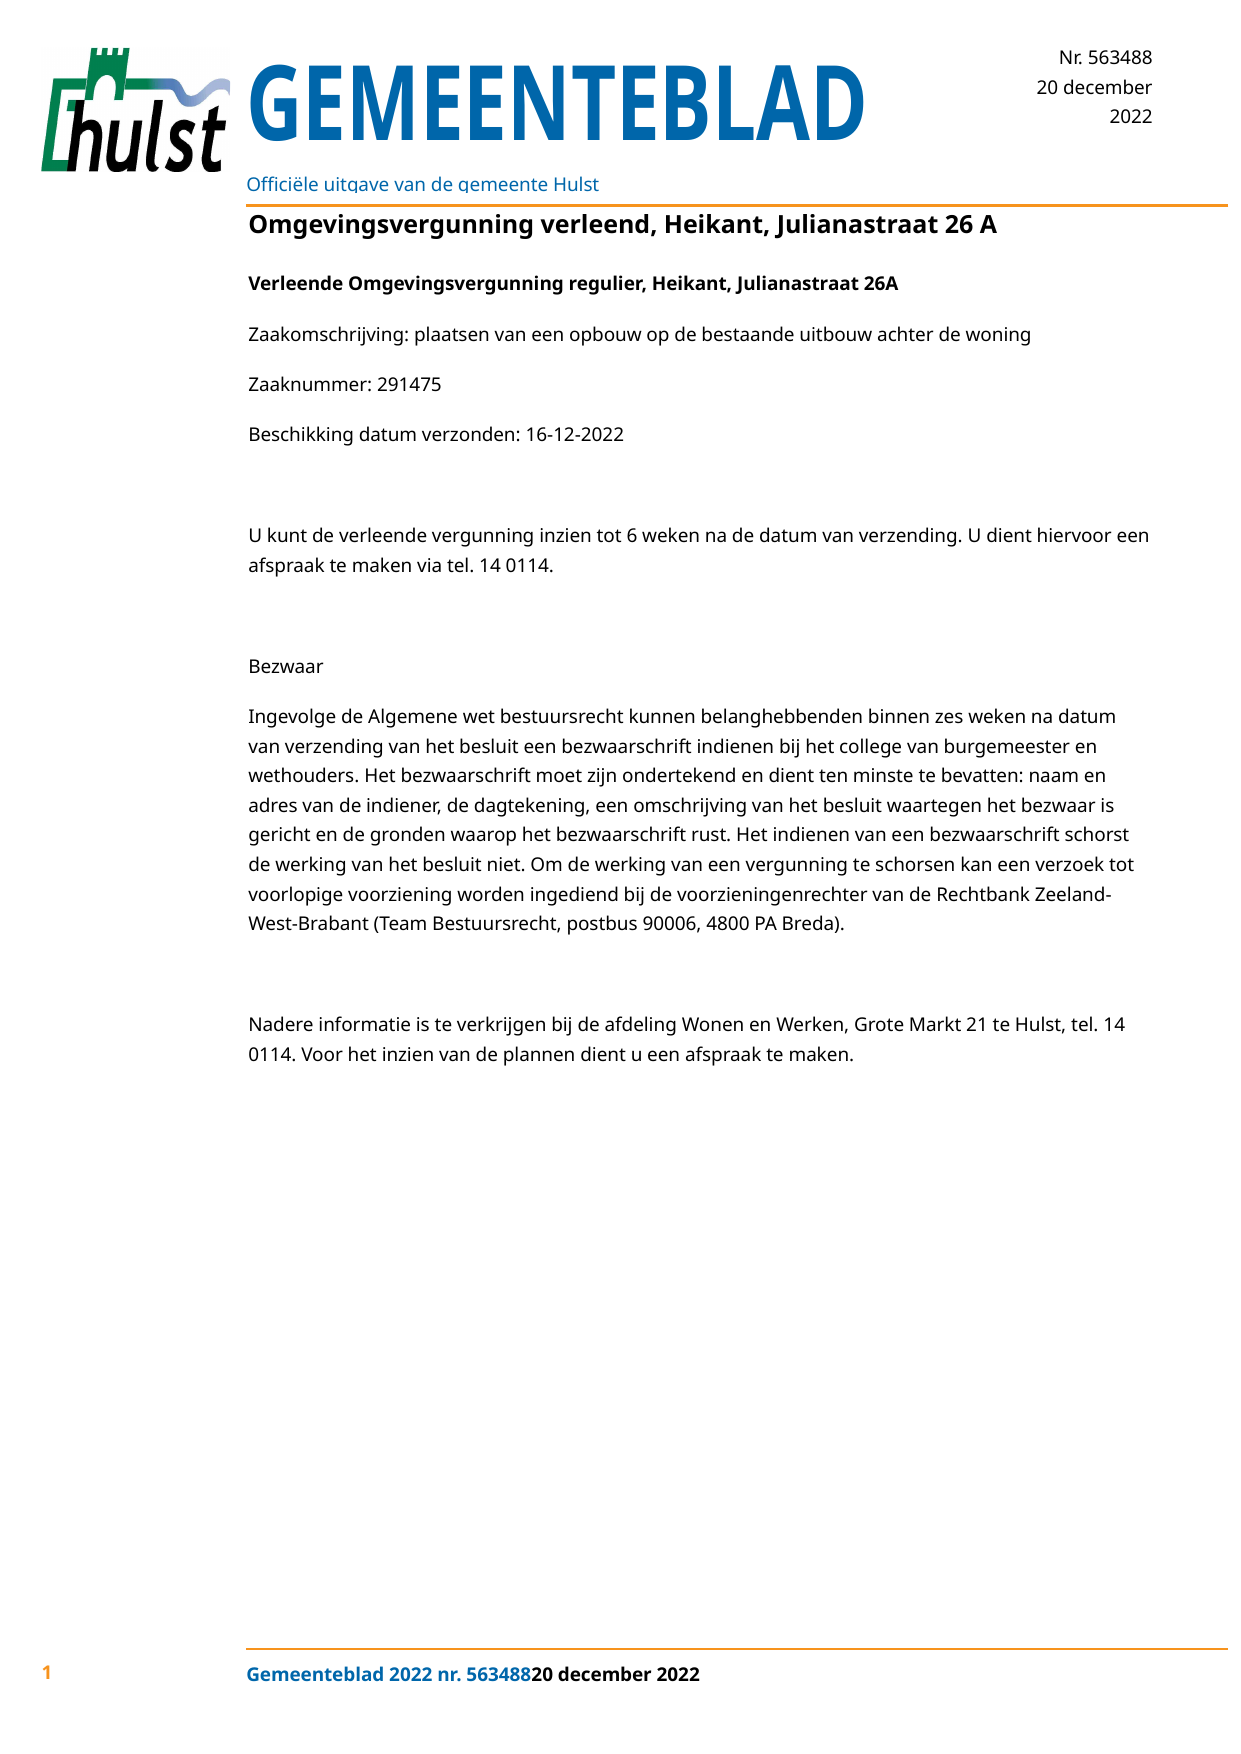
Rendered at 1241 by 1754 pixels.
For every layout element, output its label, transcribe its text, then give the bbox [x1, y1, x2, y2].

text Zaaknummer: 291475 [248, 371, 1152, 397]
text Verleende Omgevingsvergunning regulier, Heikant, Julianastraat 26A [248, 270, 1152, 296]
text Bezwaar [248, 653, 1152, 678]
text U kunt de verleende vergunning inzien tot 6 weken na de datum van verzending. U dient hiervoor een afspraak te maken via tel. 14 0114. [248, 522, 1152, 578]
text Zaakomschrijving: plaatsen van een opbouw op de bestaande uitbouw achter de woning [248, 321, 1152, 346]
text Beschikking datum verzonden: 16-12-2022 [248, 422, 1152, 447]
text Ingevolge de Algemene wet bestuursrecht kunnen belanghebbenden binnen zes weken na datum van verzending van het besluit een bezwaarschrift indienen bij het college van burgemeester en wethouders. Het bezwaarschrift moet zijn ondertekend en dient ten minste te bevatten: naam en adres van de indiener, de dagtekening, een omschrijving van het besluit waartegen het bezwaar is gericht en de gronden waarop het bezwaarschrift rust. Het indienen van een bezwaarschrift schorst de werking van het besluit niet. Om de werking van een vergunning te schorsen kan een verzoek tot voorlopige voorziening worden ingediend bij de voorzieningenrechter van de Rechtbank Zeeland-West-Brabant (Team Bestuursrecht, postbus 90006, 4800 PA Breda). [248, 703, 1152, 936]
picture [41, 47, 231, 172]
text Nadere informatie is te verkrijgen bij de afdeling Wonen en Werken, Grote Markt 21 te Hulst, tel. 14 0114. Voor het inzien van de plannen dient u een afspraak te maken. [248, 1011, 1152, 1066]
text Omgevingsvergunning verleend, Heikant, Julianastraat 26 A [248, 207, 1152, 241]
